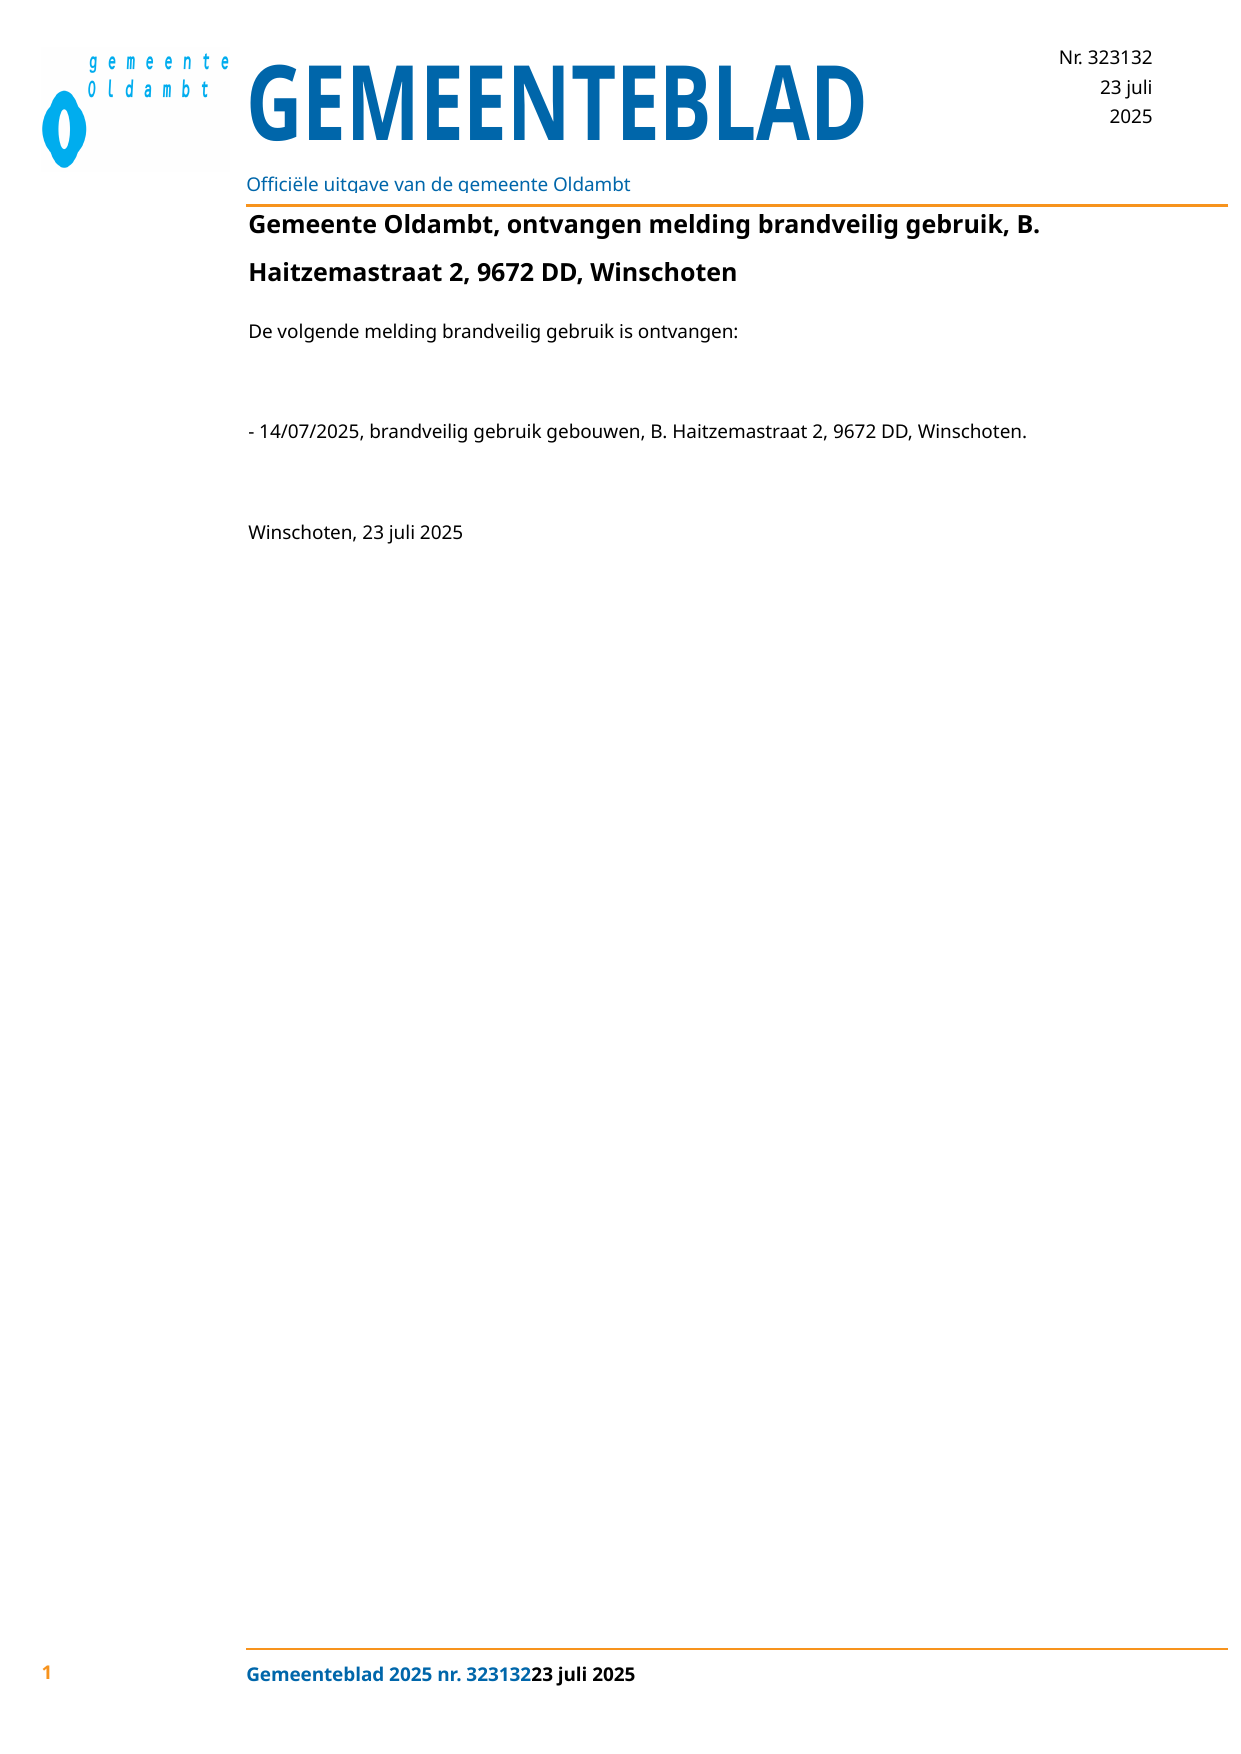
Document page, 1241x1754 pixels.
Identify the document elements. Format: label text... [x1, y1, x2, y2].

text - 14/07/2025, brandveilig gebruik gebouwen, B. Haitzemastraat 2, 9672 DD, Winschoten. [248, 419, 1152, 444]
picture [41, 47, 231, 172]
text Winschoten, 23 juli 2025 [248, 519, 1152, 545]
text Gemeente Oldambt, ontvangen melding brandveilig gebruik, B. Haitzemastraat 2, 9672 DD, Winschoten [248, 207, 1152, 288]
text De volgende melding brandveilig gebruik is ontvangen: [248, 318, 1152, 344]
